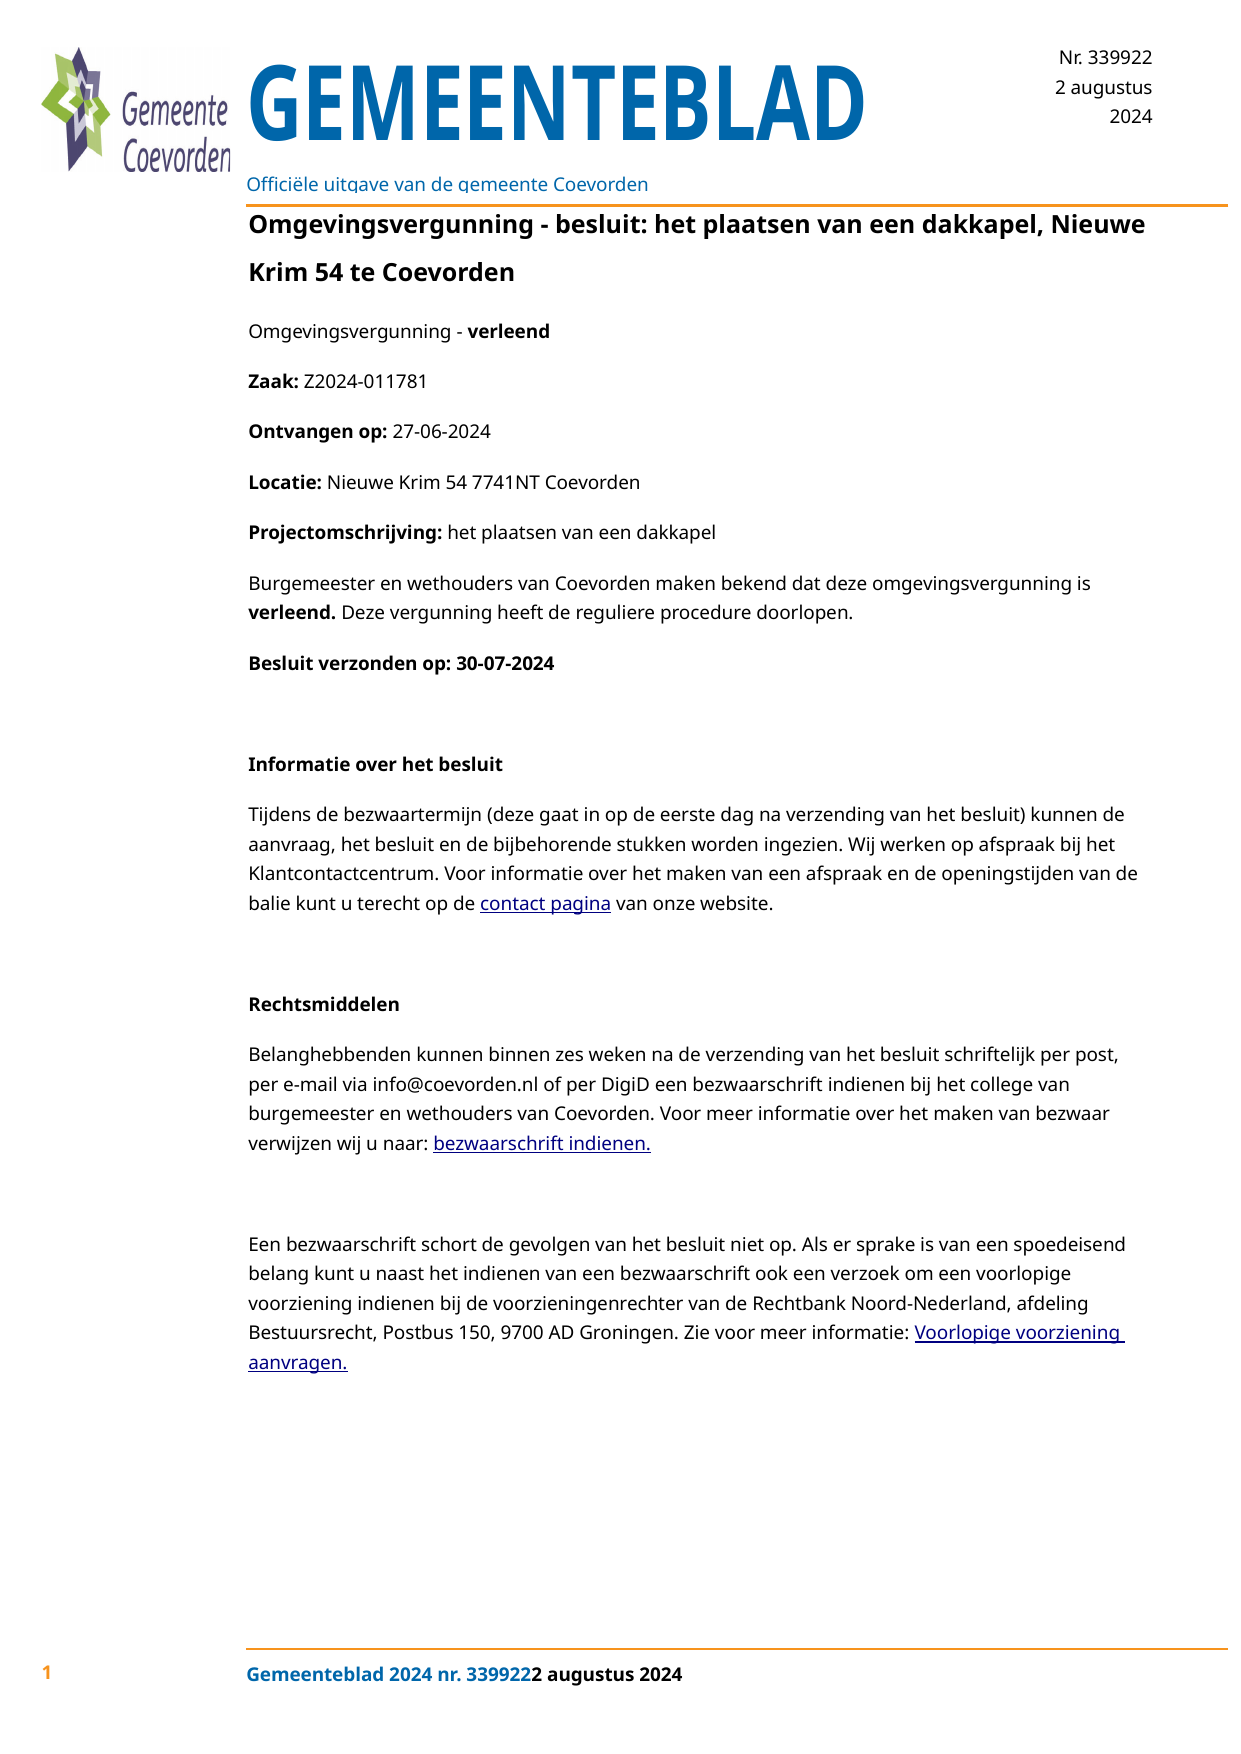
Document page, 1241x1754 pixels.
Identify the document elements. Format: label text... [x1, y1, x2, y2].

text Ontvangen op: 27-06-2024 [248, 419, 1152, 444]
text Omgevingsvergunning - besluit: het plaatsen van een dakkapel, Nieuwe Krim 54 te Coevorden [248, 207, 1152, 288]
text Zaak: Z2024-011781 [248, 368, 1152, 394]
text Een bezwaarschrift schort de gevolgen van het besluit niet op. Als er sprake is van een spoedeisend belang kunt u naast het indienen van een bezwaarschrift ook een verzoek om een voorlopige voorziening indienen bij de voorzieningenrechter van de Rechtbank Noord-Nederland, afdeling Bestuursrecht, Postbus 150, 9700 AD Groningen. Zie voor meer informatie: Voorlopige voorziening aanvragen. [248, 1231, 1152, 1375]
text Burgemeester en wethouders van Coevorden maken bekend dat deze omgevingsvergunning is verleend. Deze vergunning heeft de reguliere procedure doorlopen. [248, 570, 1152, 625]
text Tijdens de bezwaartermijn (deze gaat in op de eerste dag na verzending van het besluit) kunnen de aanvraag, het besluit en de bijbehorende stukken worden ingezien. Wij werken op afspraak bij het Klantcontactcentrum. Voor informatie over het maken van een afspraak en de openingstijden van de balie kunt u terecht op de contact pagina van onze website. [248, 801, 1152, 916]
text Rechtsmiddelen [248, 991, 1152, 1017]
text Locatie: Nieuwe Krim 54 7741NT Coevorden [248, 469, 1152, 495]
text Projectomschrijving: het plaatsen van een dakkapel [248, 519, 1152, 545]
picture [41, 47, 231, 172]
text Besluit verzonden op: 30-07-2024 [248, 650, 1152, 676]
text Belanghebbenden kunnen binnen zes weken na de verzending van het besluit schriftelijk per post, per e-mail via info@coevorden.nl of per DigiD een bezwaarschrift indienen bij het college van burgemeester en wethouders van Coevorden. Voor meer informatie over het maken van bezwaar verwijzen wij u naar: bezwaarschrift indienen. [248, 1041, 1152, 1156]
text Informatie over het besluit [248, 751, 1152, 777]
text Omgevingsvergunning - verleend [248, 318, 1152, 344]
